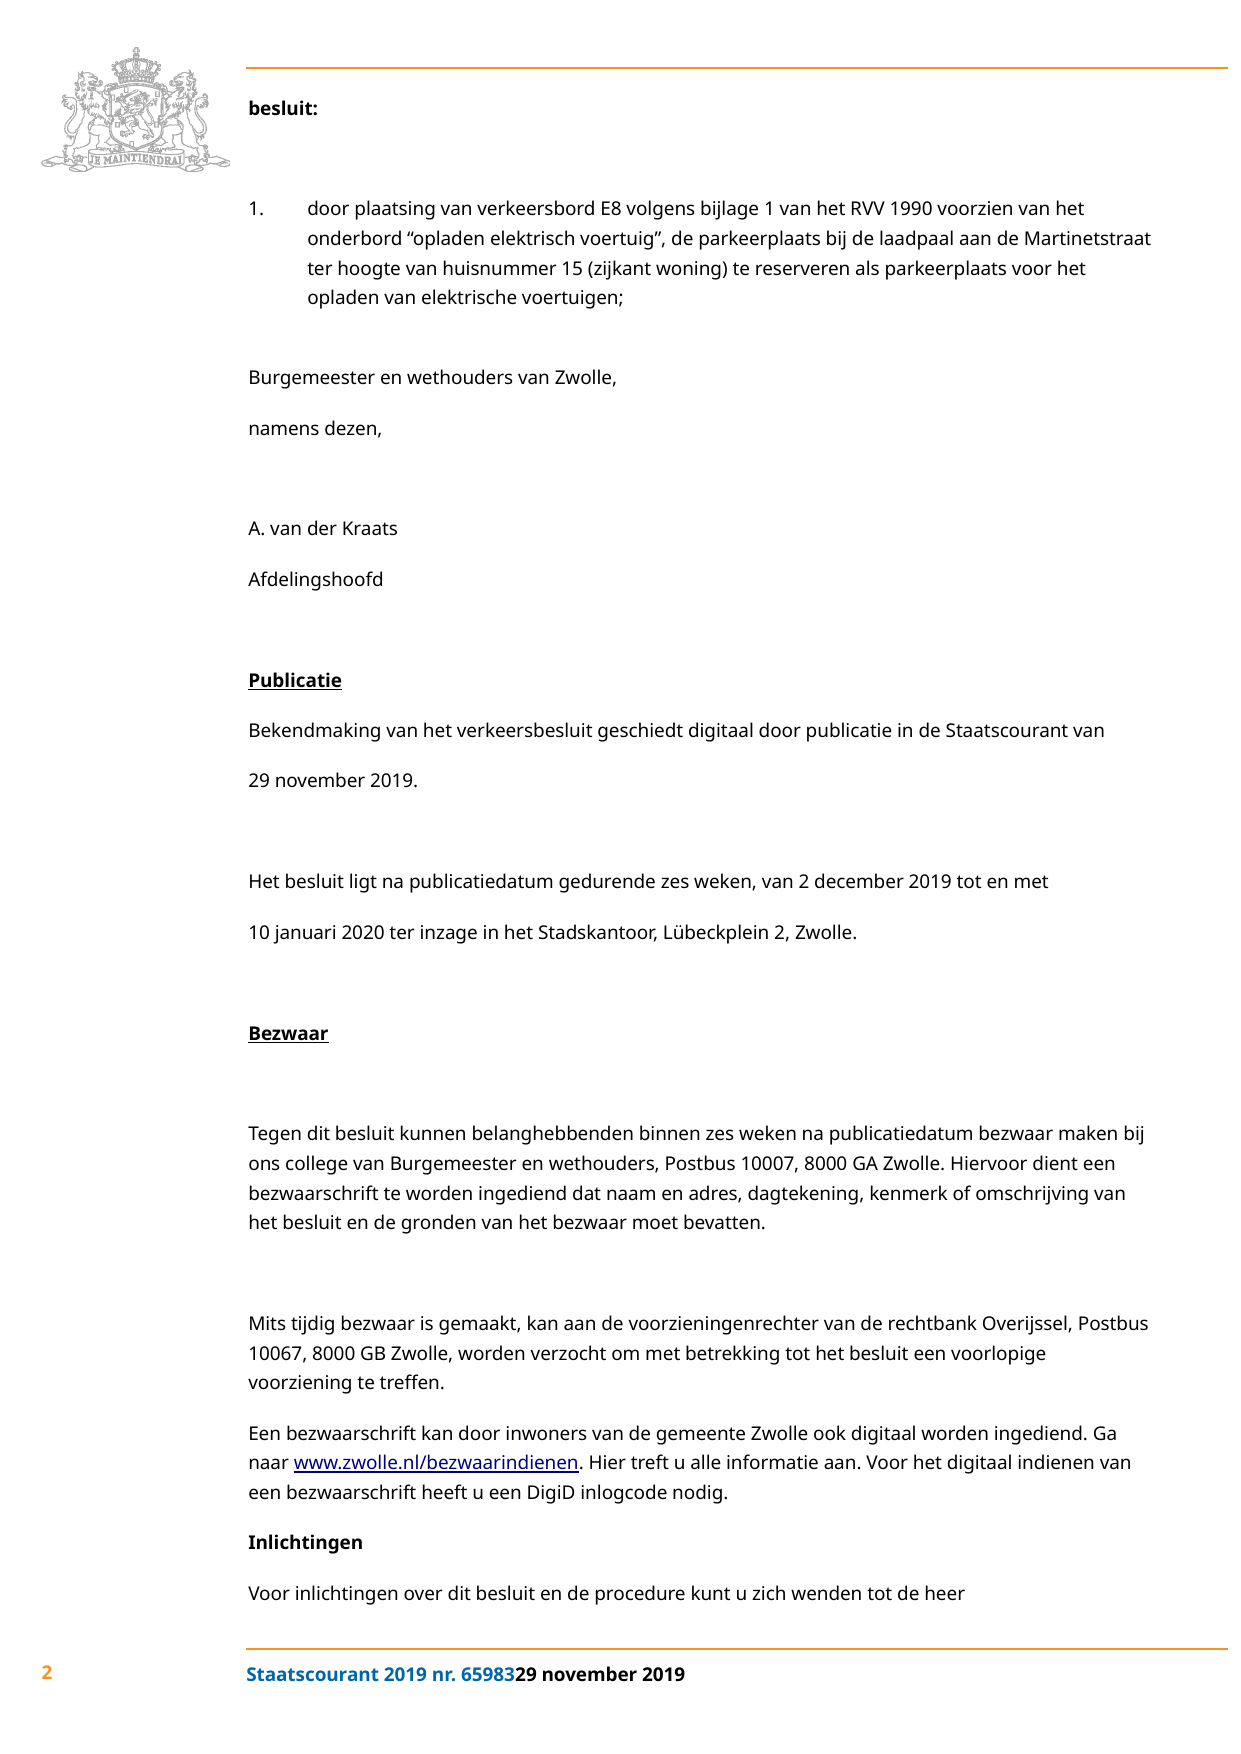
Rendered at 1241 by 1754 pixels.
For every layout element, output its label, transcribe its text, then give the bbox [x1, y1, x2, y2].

text Bekendmaking van het verkeersbesluit geschiedt digitaal door publicatie in de Staatscourant van [248, 717, 1152, 743]
text A. van der Kraats [248, 516, 1152, 541]
picture [41, 47, 231, 172]
text Een bezwaarschrift kan door inwoners van de gemeente Zwolle ook digitaal worden ingediend. Ga naar www.zwolle.nl/bezwaarindienen. Hier treft u alle informatie aan. Voor het digitaal indienen van een bezwaarschrift heeft u een DigiD inlogcode nodig. [248, 1420, 1152, 1505]
text Afdelingshoofd [248, 566, 1152, 592]
text besluit: [248, 95, 1152, 121]
text Tegen dit besluit kunnen belanghebbenden binnen zes weken na publicatiedatum bezwaar maken bij ons college van Burgemeester en wethouders, Postbus 10007, 8000 GA Zwolle. Hiervoor dient een bezwaarschrift te worden ingediend dat naam en adres, dagtekening, kenmerk of omschrijving van het besluit en de gronden van het bezwaar moet bevatten. [248, 1121, 1152, 1235]
text Publicatie [248, 667, 1152, 693]
text Burgemeester en wethouders van Zwolle, [248, 364, 1152, 390]
text namens dezen, [248, 415, 1152, 441]
list door plaatsing van verkeersbord E8 volgens bijlage 1 van het RVV 1990 voorzien van het onderbord “opladen elektrisch voertuig”, de parkeerplaats bij de laadpaal aan de Martinetstraat ter hoogte van huisnummer 15 (zijkant woning) te reserveren als parkeerplaats voor het opladen van elektrische voertuigen; [248, 196, 1152, 310]
text Mits tijdig bezwaar is gemaakt, kan aan de voorzieningenrechter van de rechtbank Overijssel, Postbus 10067, 8000 GB Zwolle, worden verzocht om met betrekking tot het besluit een voorlopige voorziening te treffen. [248, 1310, 1152, 1395]
text Inlichtingen [248, 1529, 1152, 1555]
text Bezwaar [248, 1020, 1152, 1046]
text Het besluit ligt na publicatiedatum gedurende zes weken, van 2 december 2019 tot en met [248, 868, 1152, 894]
text 10 januari 2020 ter inzage in het Stadskantoor, Lübeckplein 2, Zwolle. [248, 919, 1152, 945]
text Voor inlichtingen over dit besluit en de procedure kunt u zich wenden tot de heer [248, 1580, 1152, 1606]
text 29 november 2019. [248, 768, 1152, 793]
